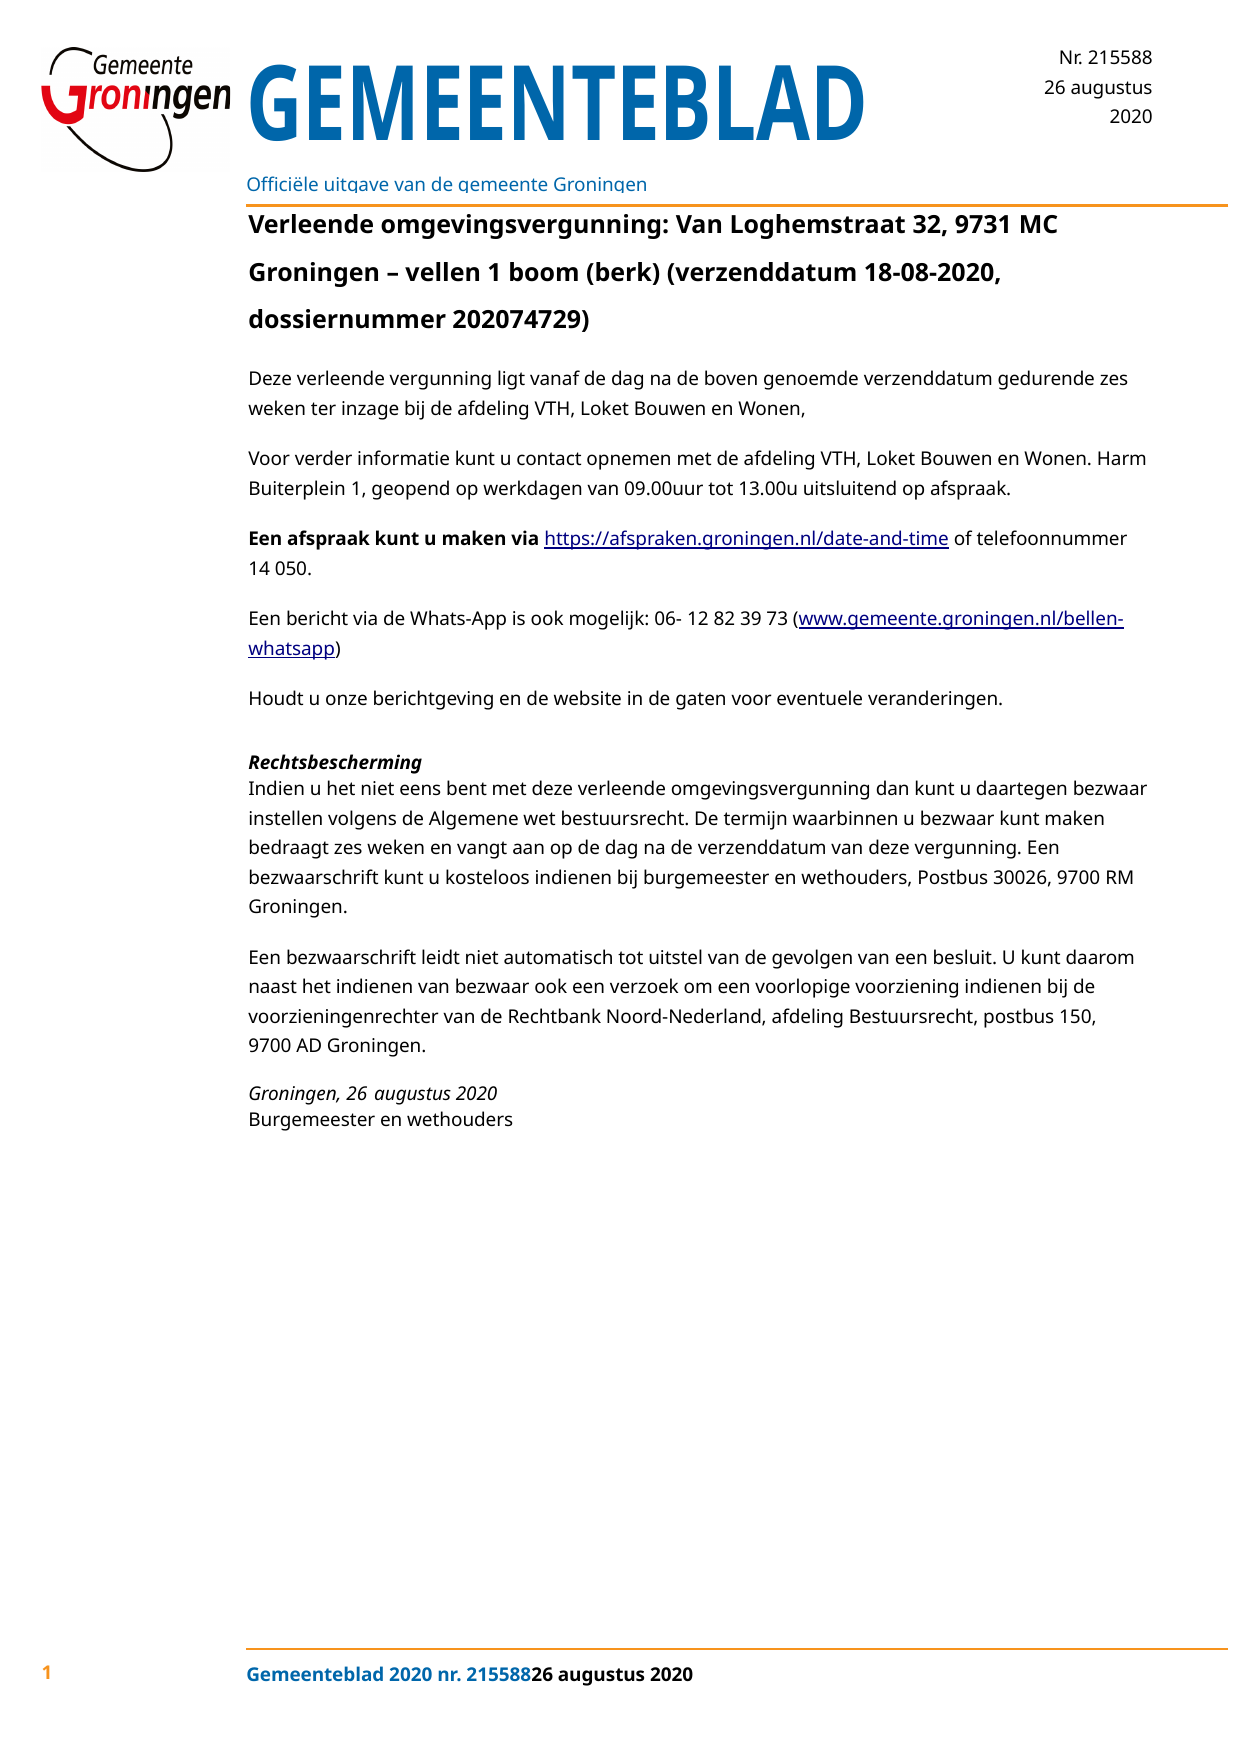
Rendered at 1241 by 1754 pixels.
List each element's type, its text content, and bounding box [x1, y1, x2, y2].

text Een bericht via de Whats-App is ook mogelijk: 06- 12 82 39 73 (www.gemeente.groningen.nl/bellen-whatsapp) [248, 606, 1152, 661]
text Deze verleende vergunning ligt vanaf de dag na de boven genoemde verzenddatum gedurende zes weken ter inzage bij de afdeling VTH, Loket Bouwen en Wonen, [248, 366, 1152, 421]
text Verleende omgevingsvergunning: Van Loghemstraat 32, 9731 MC Groningen – vellen 1 boom (berk) (verzenddatum 18-08-2020, dossiernummer 202074729) [248, 207, 1152, 336]
text Indien u het niet eens bent met deze verleende omgevingsvergunning dan kunt u daartegen bezwaar instellen volgens de Algemene wet bestuursrecht. De termijn waarbinnen u bezwaar kunt maken bedraagt zes weken en vangt aan op de dag na de verzenddatum van deze vergunning. Een bezwaarschrift kunt u kosteloos indienen bij burgemeester en wethouders, Postbus 30026, 9700 RM Groningen. [248, 775, 1152, 919]
text Groningen, 26 augustus 2020 [248, 1081, 1152, 1106]
text Voor verder informatie kunt u contact opnemen met de afdeling VTH, Loket Bouwen en Wonen. Harm Buiterplein 1, geopend op werkdagen van 09.00uur tot 13.00u uitsluitend op afspraak. [248, 446, 1152, 501]
text Een bezwaarschrift leidt niet automatisch tot uitstel van de gevolgen van een besluit. U kunt daarom naast het indienen van bezwaar ook een verzoek om een voorlopige voorziening indienen bij de voorzieningenrechter van de Rechtbank Noord-Nederland, afdeling Bestuursrecht, postbus 150, 9700 AD Groningen. [248, 944, 1152, 1058]
text Een afspraak kunt u maken via https://afspraken.groningen.nl/date-and-time of telefoonnummer 14 050. [248, 526, 1152, 581]
text Houdt u onze berichtgeving en de website in de gaten voor eventuele veranderingen. [248, 686, 1152, 711]
picture [41, 47, 231, 172]
text Burgemeester en wethouders [248, 1106, 1152, 1132]
text Rechtsbescherming [248, 749, 1152, 775]
